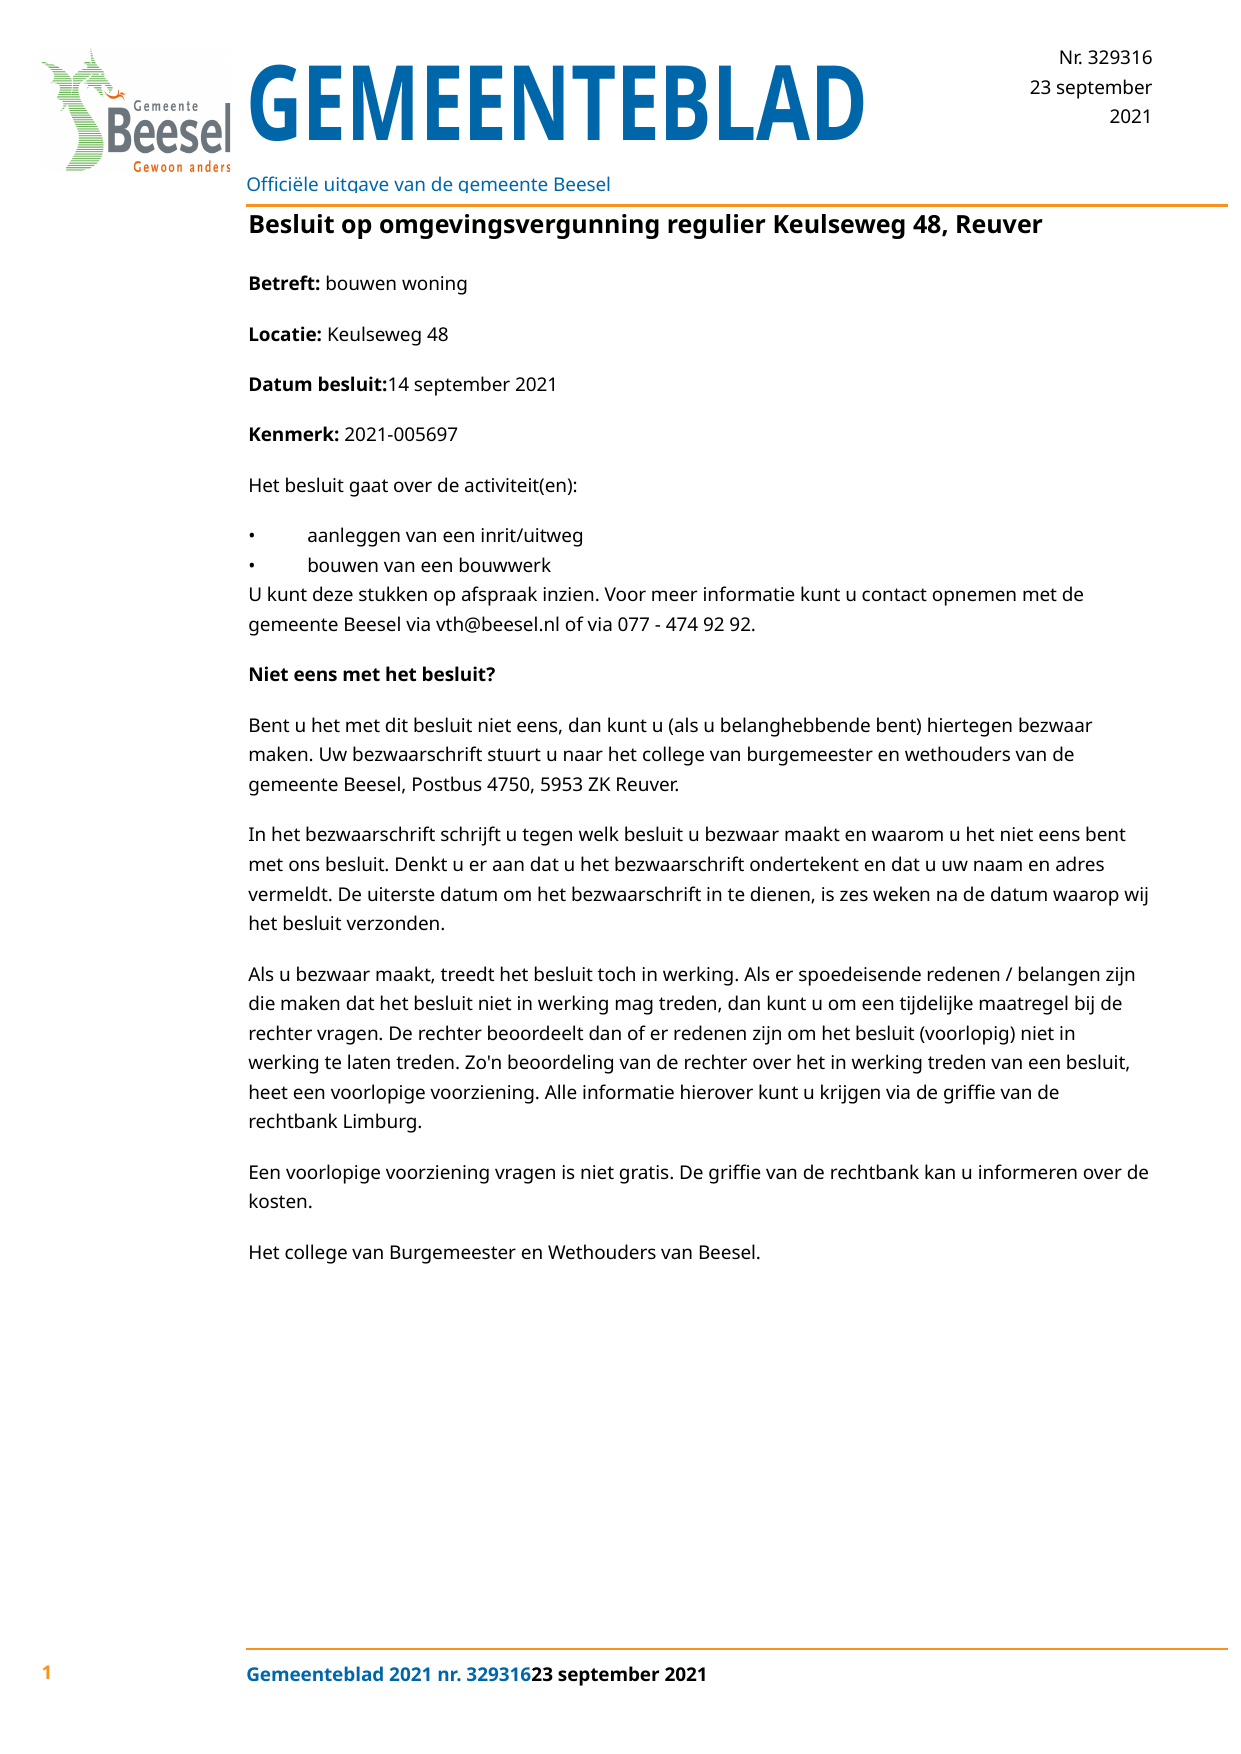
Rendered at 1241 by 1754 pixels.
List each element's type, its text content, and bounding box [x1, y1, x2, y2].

text Bent u het met dit besluit niet eens, dan kunt u (als u belanghebbende bent) hiertegen bezwaar maken. Uw bezwaarschrift stuurt u naar het college van burgemeester en wethouders van de gemeente Beesel, Postbus 4750, 5953 ZK Reuver. [248, 712, 1152, 797]
text Het besluit gaat over de activiteit(en): [248, 472, 1152, 498]
text In het bezwaarschrift schrijft u tegen welk besluit u bezwaar maakt en waarom u het niet eens bent met ons besluit. Denkt u er aan dat u het bezwaarschrift ondertekent en dat u uw naam en adres vermeldt. De uiterste datum om het bezwaarschrift in te dienen, is zes weken na de datum waarop wij het besluit verzonden. [248, 822, 1152, 936]
text Als u bezwaar maakt, treedt het besluit toch in werking. Als er spoedeisende redenen / belangen zijn die maken dat het besluit niet in werking mag treden, dan kunt u om een tijdelijke maatregel bij de rechter vragen. De rechter beoordeelt dan of er redenen zijn om het besluit (voorlopig) niet in werking te laten treden. Zo'n beoordeling van de rechter over het in werking treden van een besluit, heet een voorlopige voorziening. Alle informatie hierover kunt u krijgen via de griffie van de rechtbank Limburg. [248, 961, 1152, 1134]
text Betreft: bouwen woning [248, 270, 1152, 296]
list aanleggen van een inrit/uitweg [248, 522, 1152, 548]
list bouwen van een bouwwerk [248, 552, 1152, 578]
text Het college van Burgemeester en Wethouders van Beesel. [248, 1239, 1152, 1265]
text Kenmerk: 2021-005697 [248, 422, 1152, 447]
text Niet eens met het besluit? [248, 662, 1152, 687]
text Datum besluit:14 september 2021 [248, 371, 1152, 397]
text Besluit op omgevingsvergunning regulier Keulseweg 48, Reuver [248, 207, 1152, 241]
text U kunt deze stukken op afspraak inzien. Voor meer informatie kunt u contact opnemen met de gemeente Beesel via vth@beesel.nl of via 077 - 474 92 92. [248, 582, 1152, 637]
text Een voorlopige voorziening vragen is niet gratis. De griffie van de rechtbank kan u informeren over de kosten. [248, 1159, 1152, 1214]
text Locatie: Keulseweg 48 [248, 321, 1152, 346]
picture [41, 47, 231, 172]
